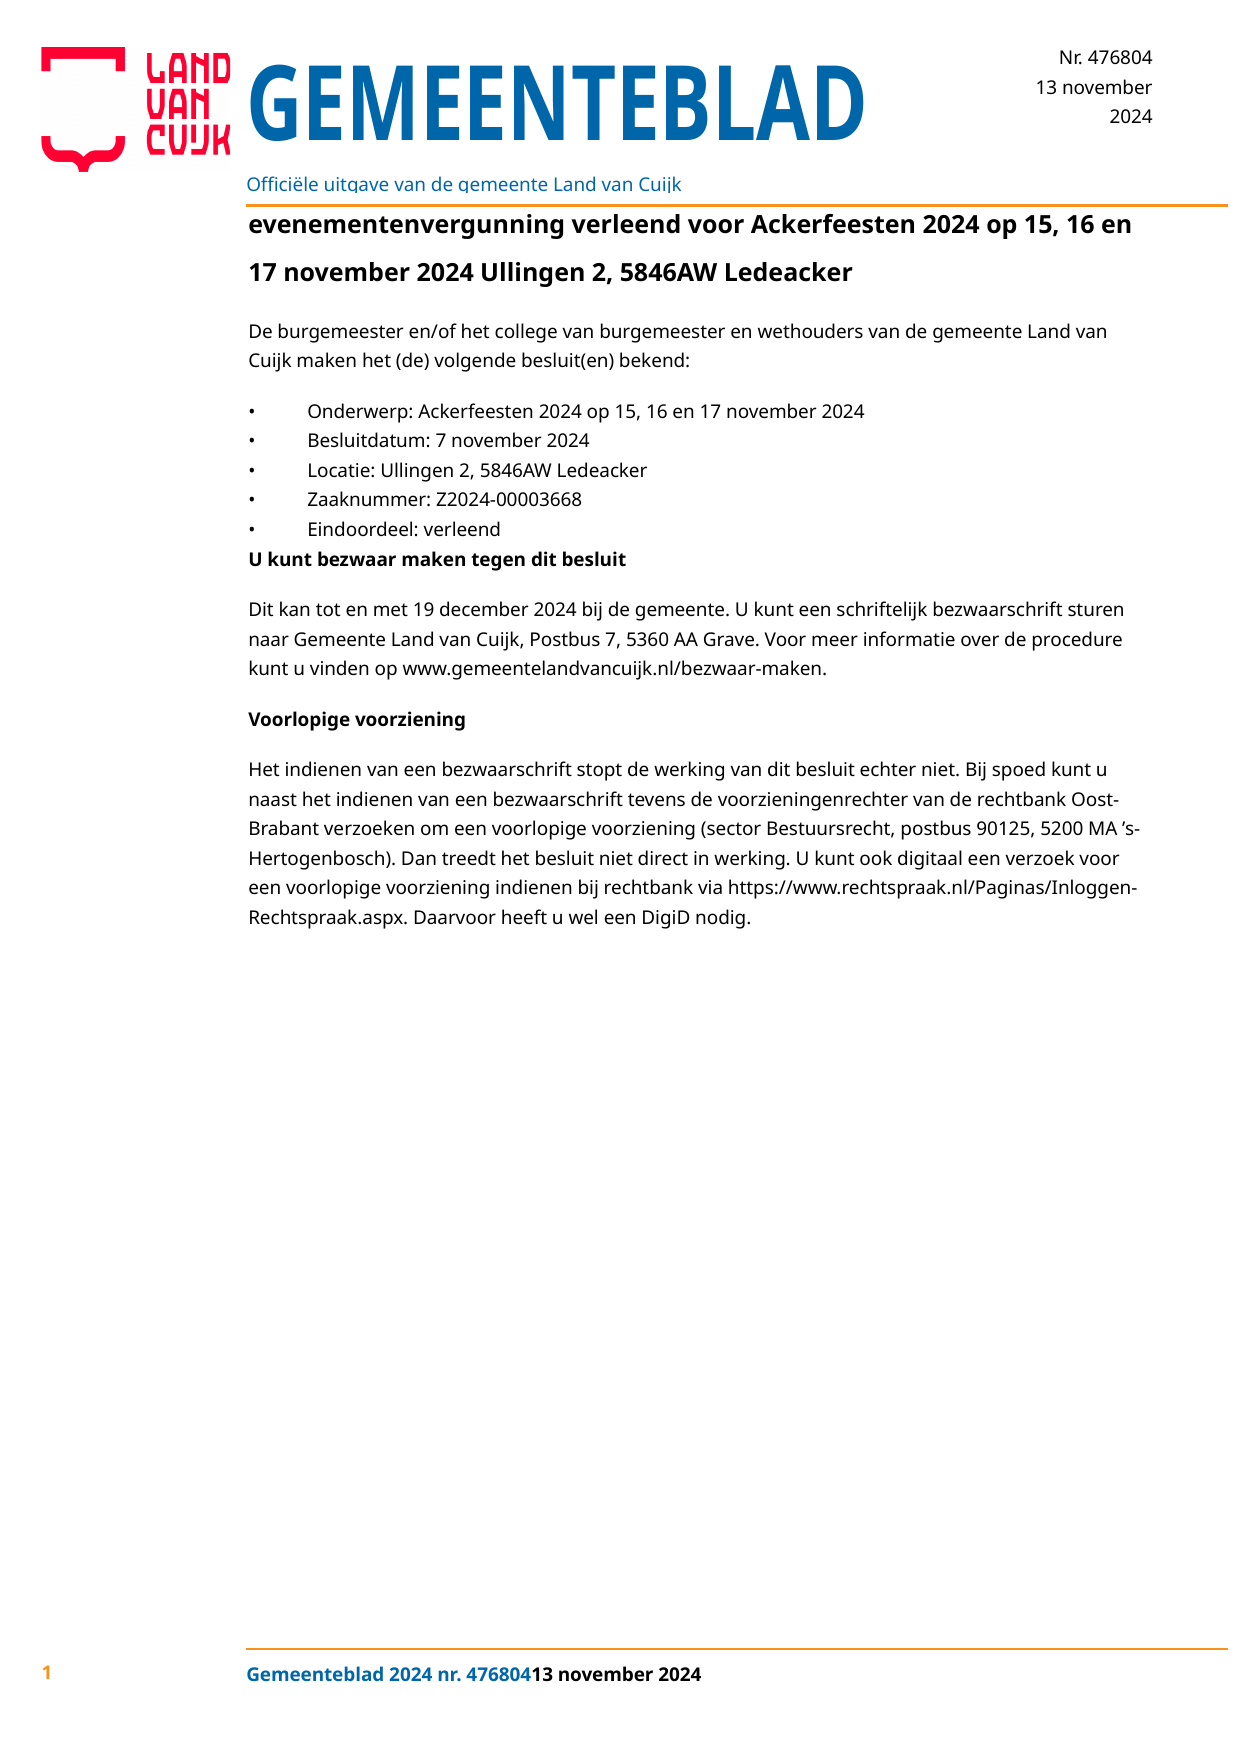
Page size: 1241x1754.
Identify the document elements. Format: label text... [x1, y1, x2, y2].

text U kunt bezwaar maken tegen dit besluit [248, 546, 1152, 572]
text De burgemeester en/of het college van burgemeester en wethouders van de gemeente Land van Cuijk maken het (de) volgende besluit(en) bekend: [248, 318, 1152, 373]
list Onderwerp: Ackerfeesten 2024 op 15, 16 en 17 november 2024 [248, 398, 1152, 424]
text Het indienen van een bezwaarschrift stopt de werking van dit besluit echter niet. Bij spoed kunt u naast het indienen van een bezwaarschrift tevens de voorzieningenrechter van de rechtbank Oost-Brabant verzoeken om een voorlopige voorziening (sector Bestuursrecht, postbus 90125, 5200 MA ’s-Hertogenbosch). Dan treedt het besluit niet direct in werking. U kunt ook digitaal een verzoek voor een voorlopige voorziening indienen bij rechtbank via https://www.rechtspraak.nl/Paginas/Inloggen-Rechtspraak.aspx. Daarvoor heeft u wel een DigiD nodig. [248, 756, 1152, 930]
picture [41, 47, 231, 172]
list Locatie: Ullingen 2, 5846AW Ledeacker [248, 457, 1152, 483]
list Besluitdatum: 7 november 2024 [248, 427, 1152, 453]
list Eindoordeel: verleend [248, 516, 1152, 542]
list Zaaknummer: Z2024-00003668 [248, 487, 1152, 512]
text evenementenvergunning verleend voor Ackerfeesten 2024 op 15, 16 en 17 november 2024 Ullingen 2, 5846AW Ledeacker [248, 207, 1152, 288]
text Voorlopige voorziening [248, 706, 1152, 732]
text Dit kan tot en met 19 december 2024 bij de gemeente. U kunt een schriftelijk bezwaarschrift sturen naar Gemeente Land van Cuijk, Postbus 7, 5360 AA Grave. Voor meer informatie over de procedure kunt u vinden op www.gemeentelandvancuijk.nl/bezwaar-maken. [248, 596, 1152, 681]
